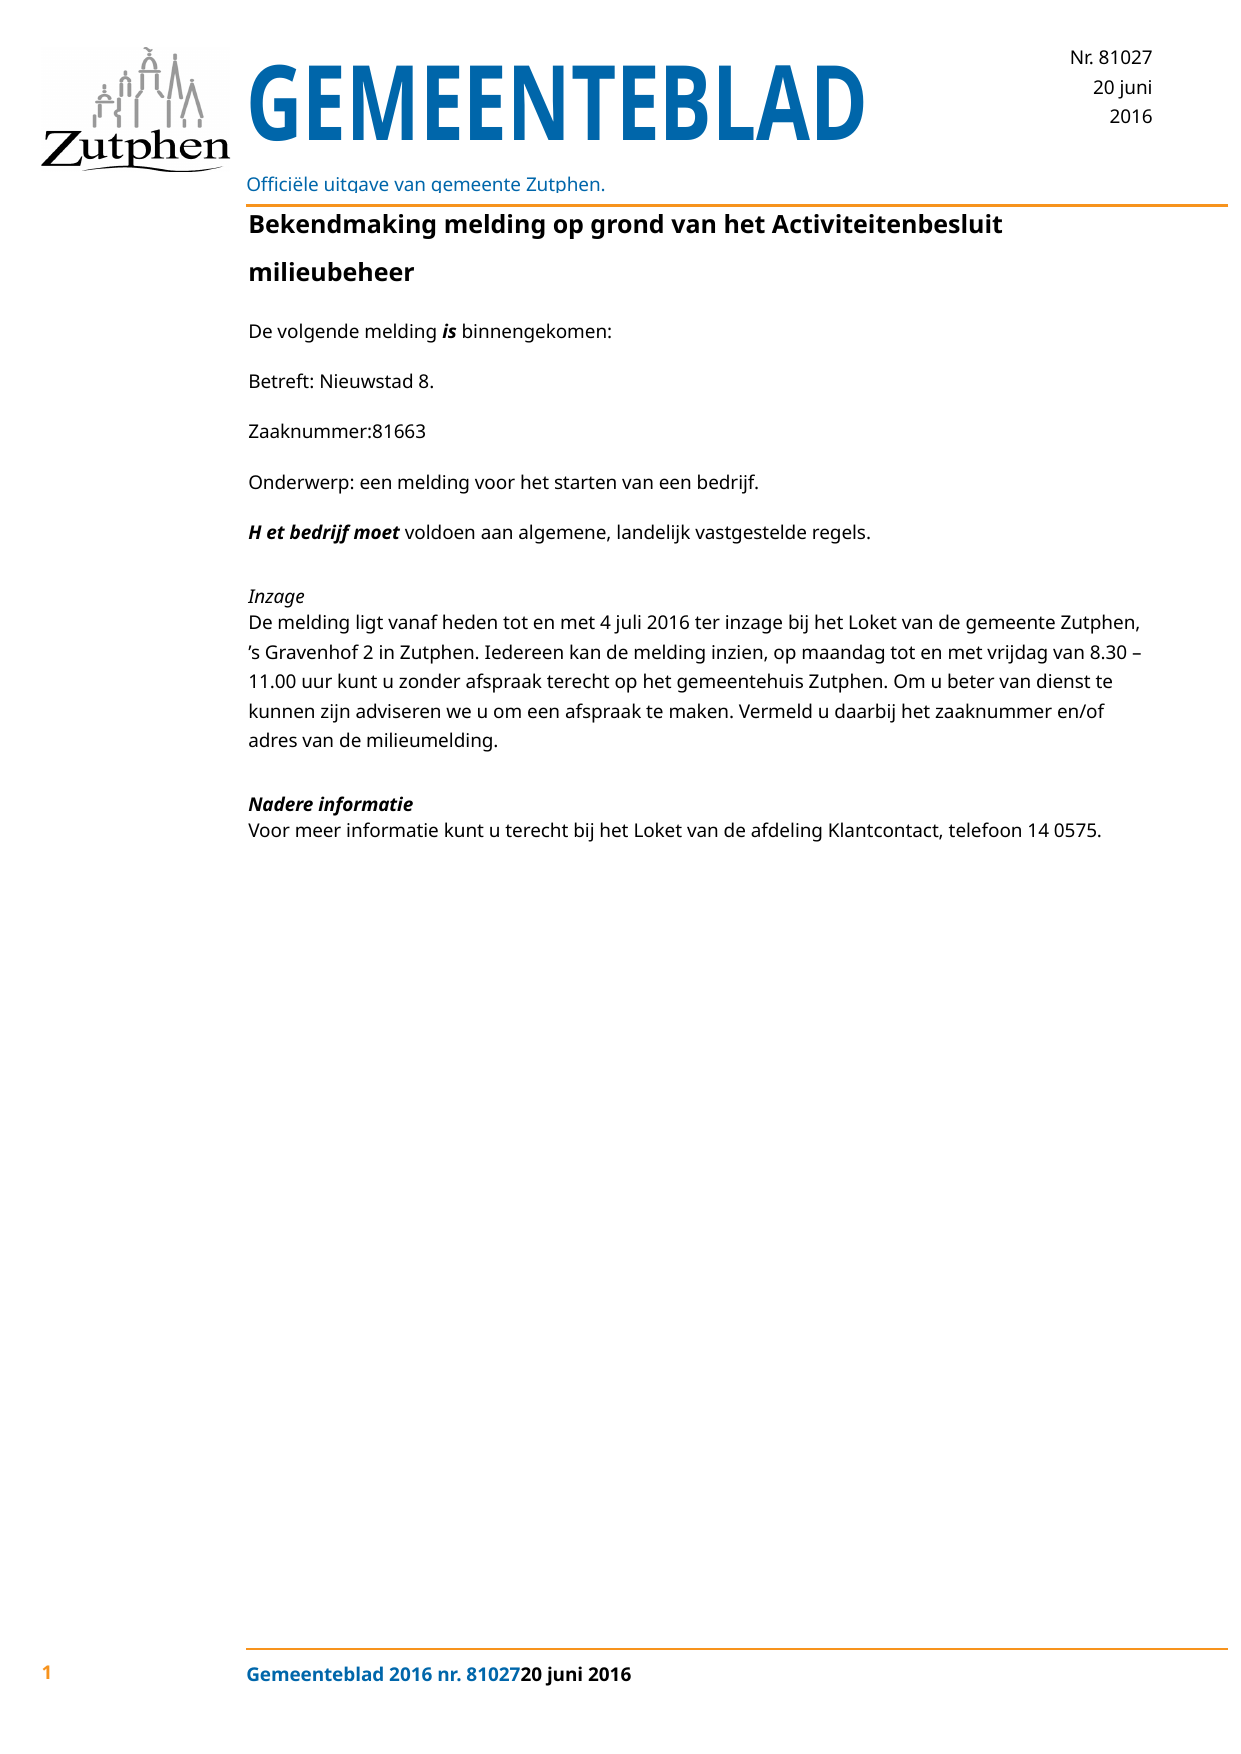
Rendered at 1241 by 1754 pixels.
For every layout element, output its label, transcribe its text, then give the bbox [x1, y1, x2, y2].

text Zaaknummer:81663 [248, 419, 1152, 444]
text Betreft: Nieuwstad 8. [248, 368, 1152, 394]
text Voor meer informatie kunt u terecht bij het Loket van de afdeling Klantcontact, telefoon 14 0575. [248, 817, 1152, 843]
text De volgende melding is binnengekomen: [248, 318, 1152, 344]
text Nadere informatie [248, 792, 1152, 817]
picture [41, 47, 231, 172]
text H et bedrijf moet voldoen aan algemene, landelijk vastgestelde regels. [248, 519, 1152, 545]
text Bekendmaking melding op grond van het Activiteitenbesluit milieubeheer [248, 207, 1152, 288]
text Inzage [248, 583, 1152, 609]
text De melding ligt vanaf heden tot en met 4 juli 2016 ter inzage bij het Loket van de gemeente Zutphen, ’s Gravenhof 2 in Zutphen. Iedereen kan de melding inzien, op maandag tot en met vrijdag van 8.30 – 11.00 uur kunt u zonder afspraak terecht op het gemeentehuis Zutphen. Om u beter van dienst te kunnen zijn adviseren we u om een afspraak te maken. Vermeld u daarbij het zaaknummer en/of adres van de milieumelding. [248, 609, 1152, 753]
text Onderwerp: een melding voor het starten van een bedrijf. [248, 469, 1152, 495]
